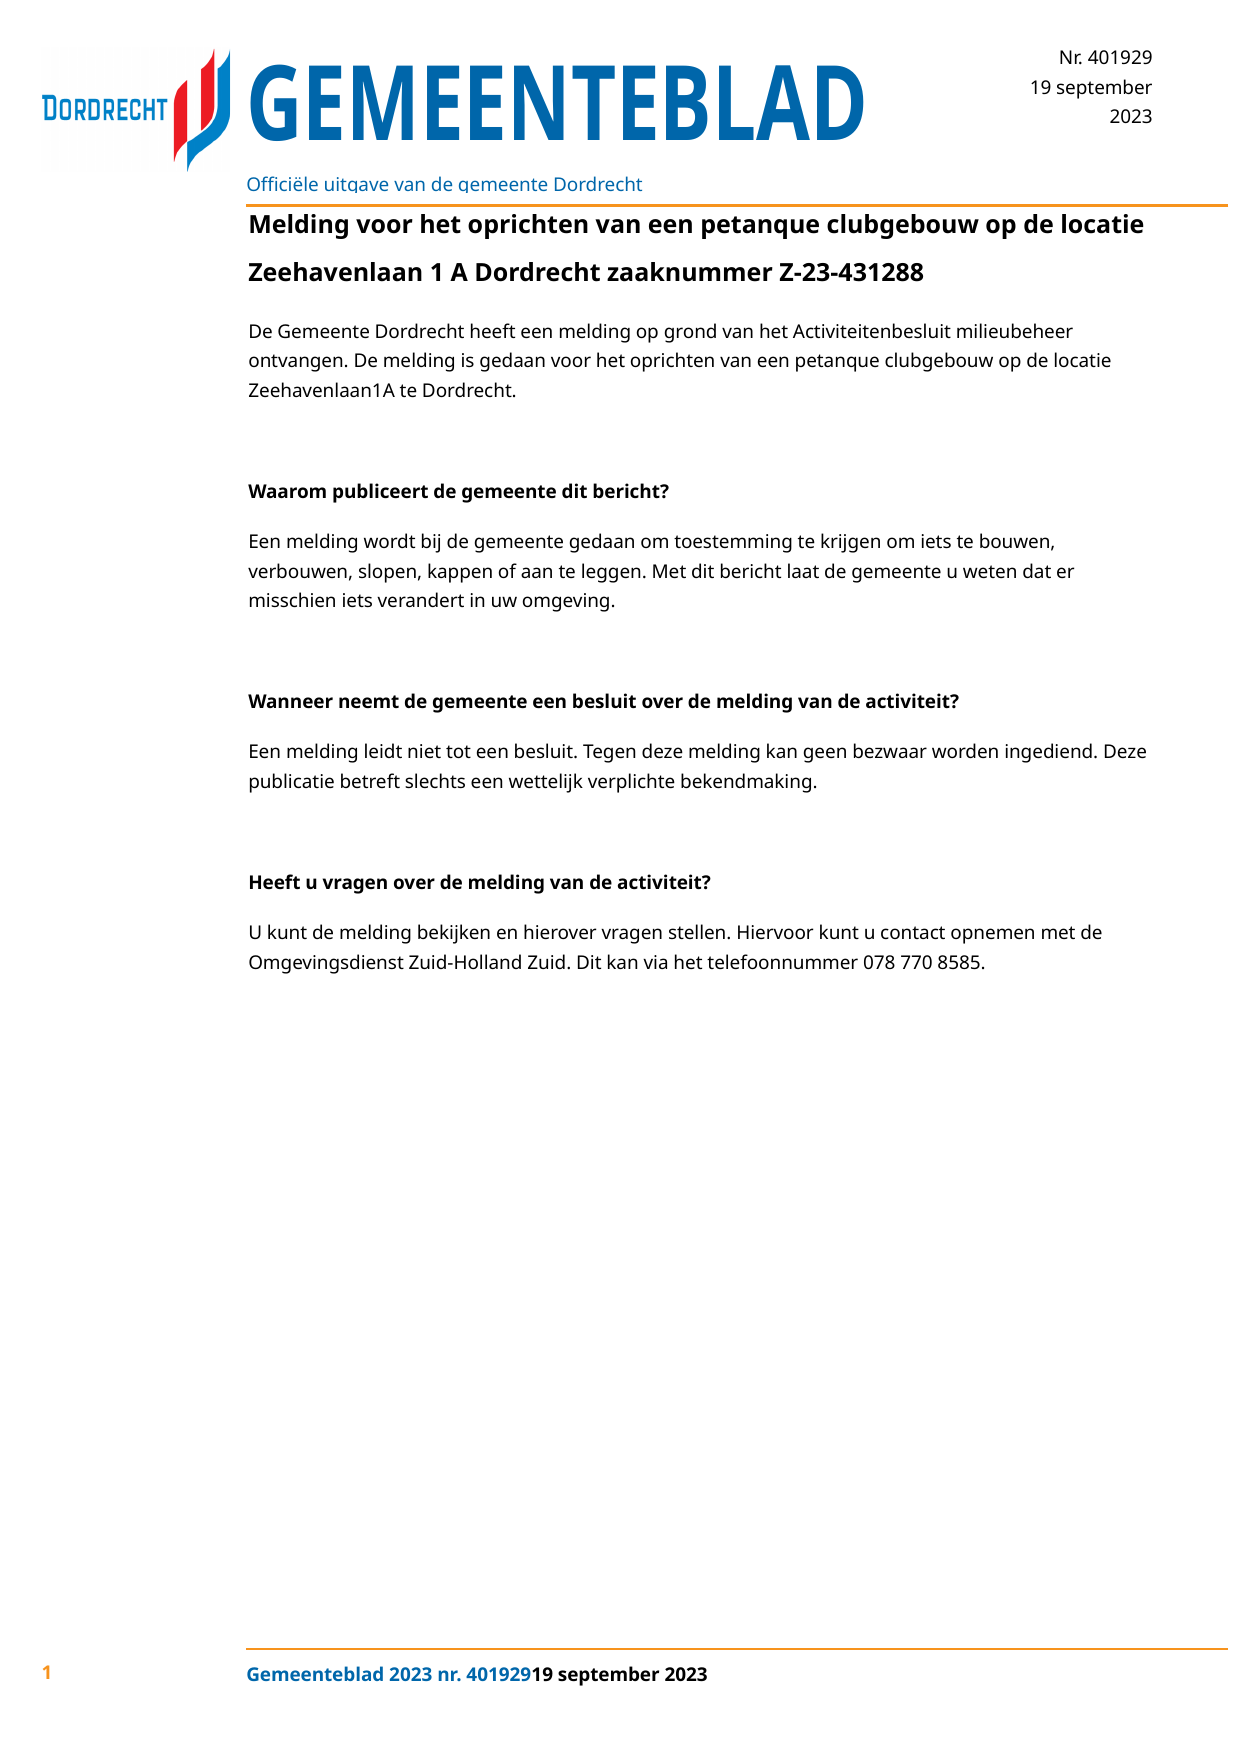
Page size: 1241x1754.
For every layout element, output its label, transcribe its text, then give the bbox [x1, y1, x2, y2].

text Melding voor het oprichten van een petanque clubgebouw op de locatie Zeehavenlaan 1 A Dordrecht zaaknummer Z-23-431288 [248, 207, 1152, 288]
text Heeft u vragen over de melding van de activiteit? [248, 869, 1152, 895]
text De Gemeente Dordrecht heeft een melding op grond van het Activiteitenbesluit milieubeheer ontvangen. De melding is gedaan voor het oprichten van een petanque clubgebouw op de locatie Zeehavenlaan1A te Dordrecht. [248, 318, 1152, 403]
text Een melding wordt bij de gemeente gedaan om toestemming te krijgen om iets te bouwen, verbouwen, slopen, kappen of aan te leggen. Met dit bericht laat de gemeente u weten dat er misschien iets verandert in uw omgeving. [248, 528, 1152, 613]
text Waarom publiceert de gemeente dit bericht? [248, 478, 1152, 504]
text Wanneer neemt de gemeente een besluit over de melding van de activiteit? [248, 688, 1152, 714]
text U kunt de melding bekijken en hierover vragen stellen. Hiervoor kunt u contact opnemen met de Omgevingsdienst Zuid-Holland Zuid. Dit kan via het telefoonnummer 078 770 8585. [248, 919, 1152, 975]
picture [41, 47, 231, 172]
text Een melding leidt niet tot een besluit. Tegen deze melding kan geen bezwaar worden ingediend. Deze publicatie betreft slechts een wettelijk verplichte bekendmaking. [248, 739, 1152, 794]
